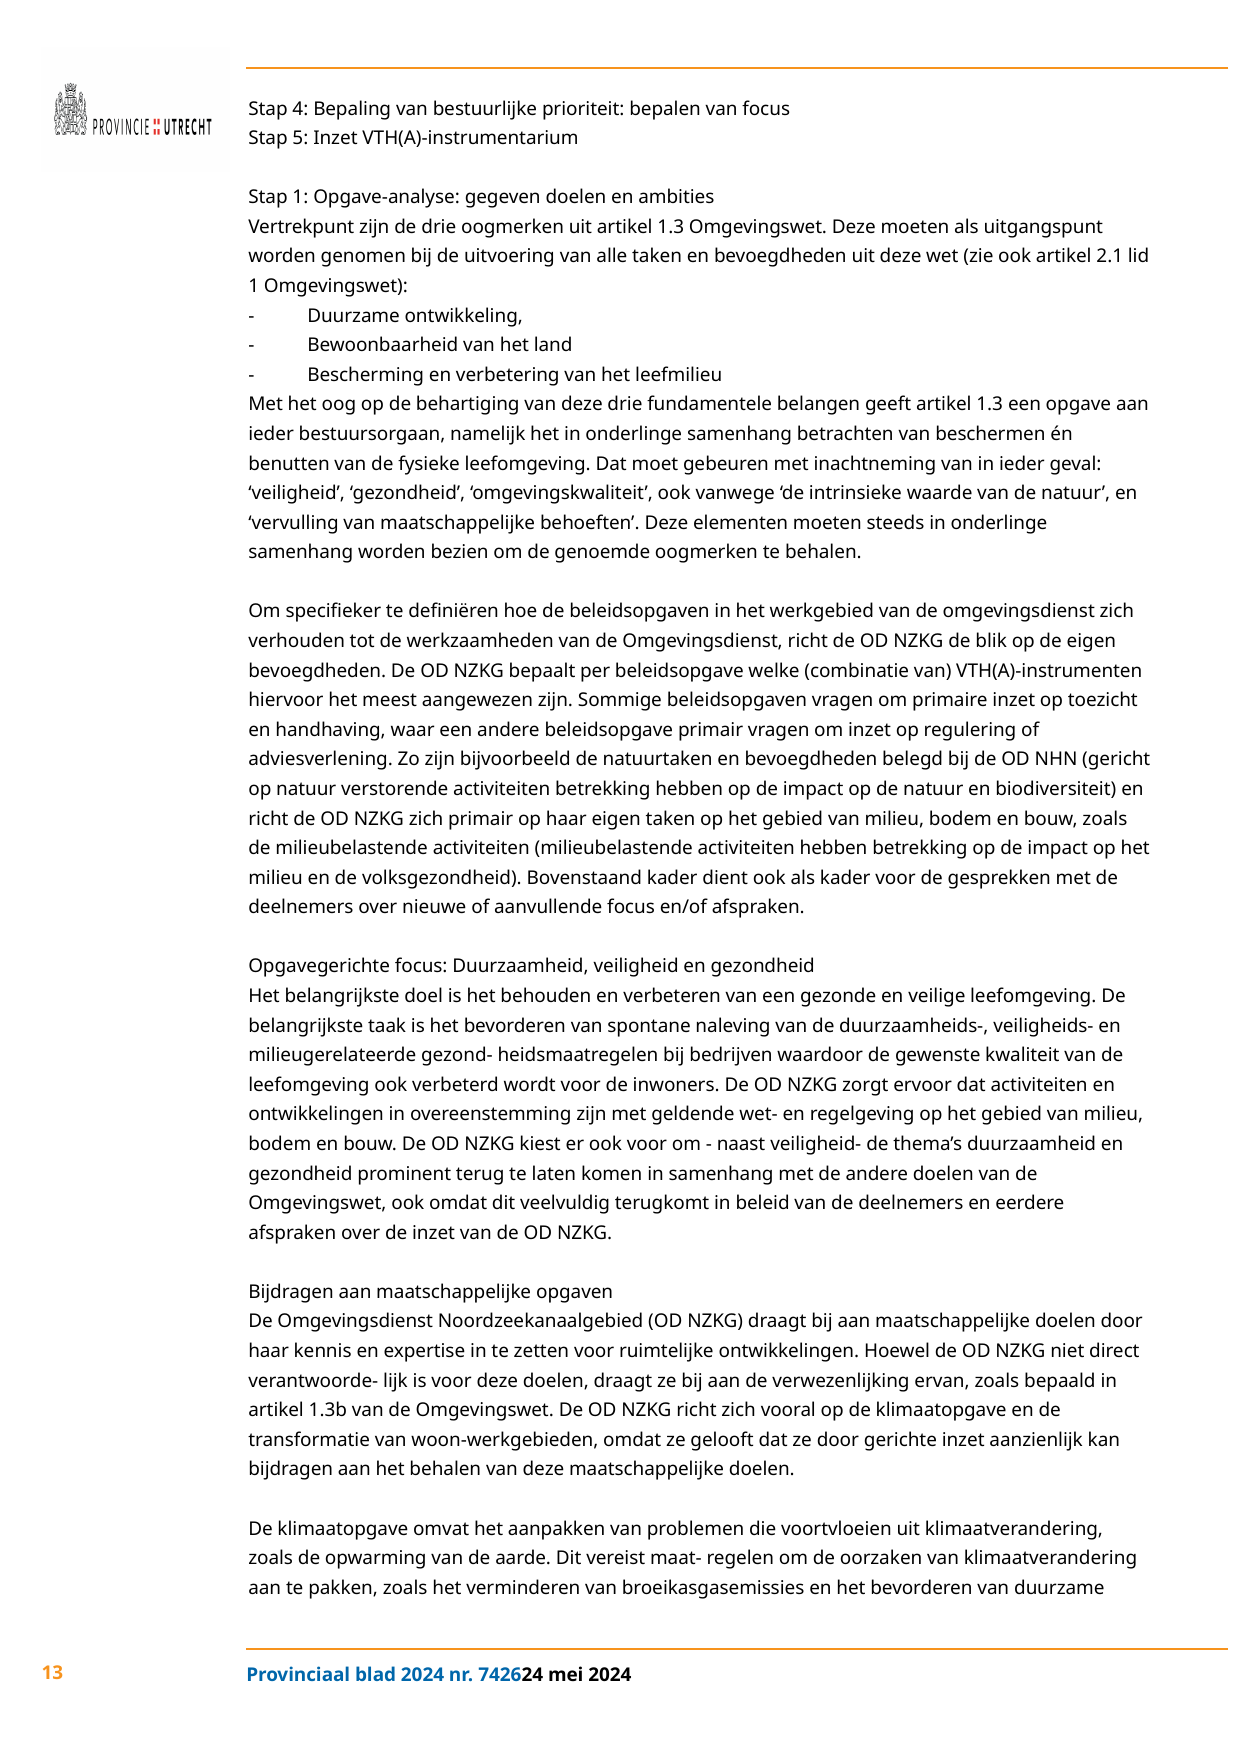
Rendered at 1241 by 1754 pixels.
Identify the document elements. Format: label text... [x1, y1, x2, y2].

list Bewoonbaarheid van het land [248, 331, 1152, 357]
text Bijdragen aan maatschappelijke opgaven [248, 1278, 1152, 1304]
text Vertrekpunt zijn de drie oogmerken uit artikel 1.3 Omgevingswet. Deze moeten als uitgangspunt worden genomen bij de uitvoering van alle taken en bevoegdheden uit deze wet (zie ook artikel 2.1 lid 1 Omgevingswet): [248, 213, 1152, 298]
text Met het oog op de behartiging van deze drie fundamentele belangen geeft artikel 1.3 een opgave aan ieder bestuursorgaan, namelijk het in onderlinge samenhang betrachten van beschermen én benutten van de fysieke leefomgeving. Dat moet gebeuren met inachtneming van in ieder geval: ‘veiligheid’, ‘gezondheid’, ‘omgevingskwaliteit’, ook vanwege ‘de intrinsieke waarde van de natuur’, en ‘vervulling van maatschappelijke behoeften’. Deze elementen moeten steeds in onderlinge samenhang worden bezien om de genoemde oogmerken te behalen. [248, 391, 1152, 564]
list Duurzame ontwikkeling, [248, 302, 1152, 328]
text Stap 5: Inzet VTH(A)-instrumentarium [248, 124, 1152, 150]
text Om specifieker te definiëren hoe de beleidsopgaven in het werkgebied van de omgevingsdienst zich verhouden tot de werkzaamheden van de Omgevingsdienst, richt de OD NZKG de blik op de eigen bevoegdheden. De OD NZKG bepaalt per beleidsopgave welke (combinatie van) VTH(A)-instrumenten hiervoor het meest aangewezen zijn. Sommige beleidsopgaven vragen om primaire inzet op toezicht en handhaving, waar een andere beleidsopgave primair vragen om inzet op regulering of adviesverlening. Zo zijn bijvoorbeeld de natuurtaken en bevoegdheden belegd bij de OD NHN (gericht op natuur verstorende activiteiten betrekking hebben op de impact op de natuur en biodiversiteit) en richt de OD NZKG zich primair op haar eigen taken op het gebied van milieu, bodem en bouw, zoals de milieubelastende activiteiten (milieubelastende activiteiten hebben betrekking op de impact op het milieu en de volksgezondheid). Bovenstaand kader dient ook als kader voor de gesprekken met de deelnemers over nieuwe of aanvullende focus en/of afspraken. [248, 598, 1152, 919]
text Stap 1: Opgave-analyse: gegeven doelen en ambities [248, 183, 1152, 209]
text Het belangrijkste doel is het behouden en verbeteren van een gezonde en veilige leefomgeving. De belangrijkste taak is het bevorderen van spontane naleving van de duurzaamheids-, veiligheids- en milieugerelateerde gezond- heidsmaatregelen bij bedrijven waardoor de gewenste kwaliteit van de leefomgeving ook verbeterd wordt voor de inwoners. De OD NZKG zorgt ervoor dat activiteiten en ontwikkelingen in overeenstemming zijn met geldende wet- en regelgeving op het gebied van milieu, bodem en bouw. De OD NZKG kiest er ook voor om - naast veiligheid- de thema’s duurzaamheid en gezondheid prominent terug te laten komen in samenhang met de andere doelen van de Omgevingswet, ook omdat dit veelvuldig terugkomt in beleid van de deelnemers en eerdere afspraken over de inzet van de OD NZKG. [248, 982, 1152, 1245]
picture [41, 47, 231, 172]
text De klimaatopgave omvat het aanpakken van problemen die voortvloeien uit klimaatverandering, zoals de opwarming van de aarde. Dit vereist maat- regelen om de oorzaken van klimaatverandering aan te pakken, zoals het verminderen van broeikasgasemissies en het bevorderen van duurzame [248, 1515, 1152, 1600]
text Opgavegerichte focus: Duurzaamheid, veiligheid en gezondheid [248, 953, 1152, 978]
list Bescherming en verbetering van het leefmilieu [248, 361, 1152, 387]
text Stap 4: Bepaling van bestuurlijke prioriteit: bepalen van focus [248, 95, 1152, 121]
text De Omgevingsdienst Noordzeekanaalgebied (OD NZKG) draagt bij aan maatschappelijke doelen door haar kennis en expertise in te zetten voor ruimtelijke ontwikkelingen. Hoewel de OD NZKG niet direct verantwoorde- lijk is voor deze doelen, draagt ze bij aan de verwezenlijking ervan, zoals bepaald in artikel 1.3b van de Omgevingswet. De OD NZKG richt zich vooral op de klimaatopgave en de transformatie van woon-werkgebieden, omdat ze gelooft dat ze door gerichte inzet aanzienlijk kan bijdragen aan het behalen van deze maatschappelijke doelen. [248, 1308, 1152, 1481]
